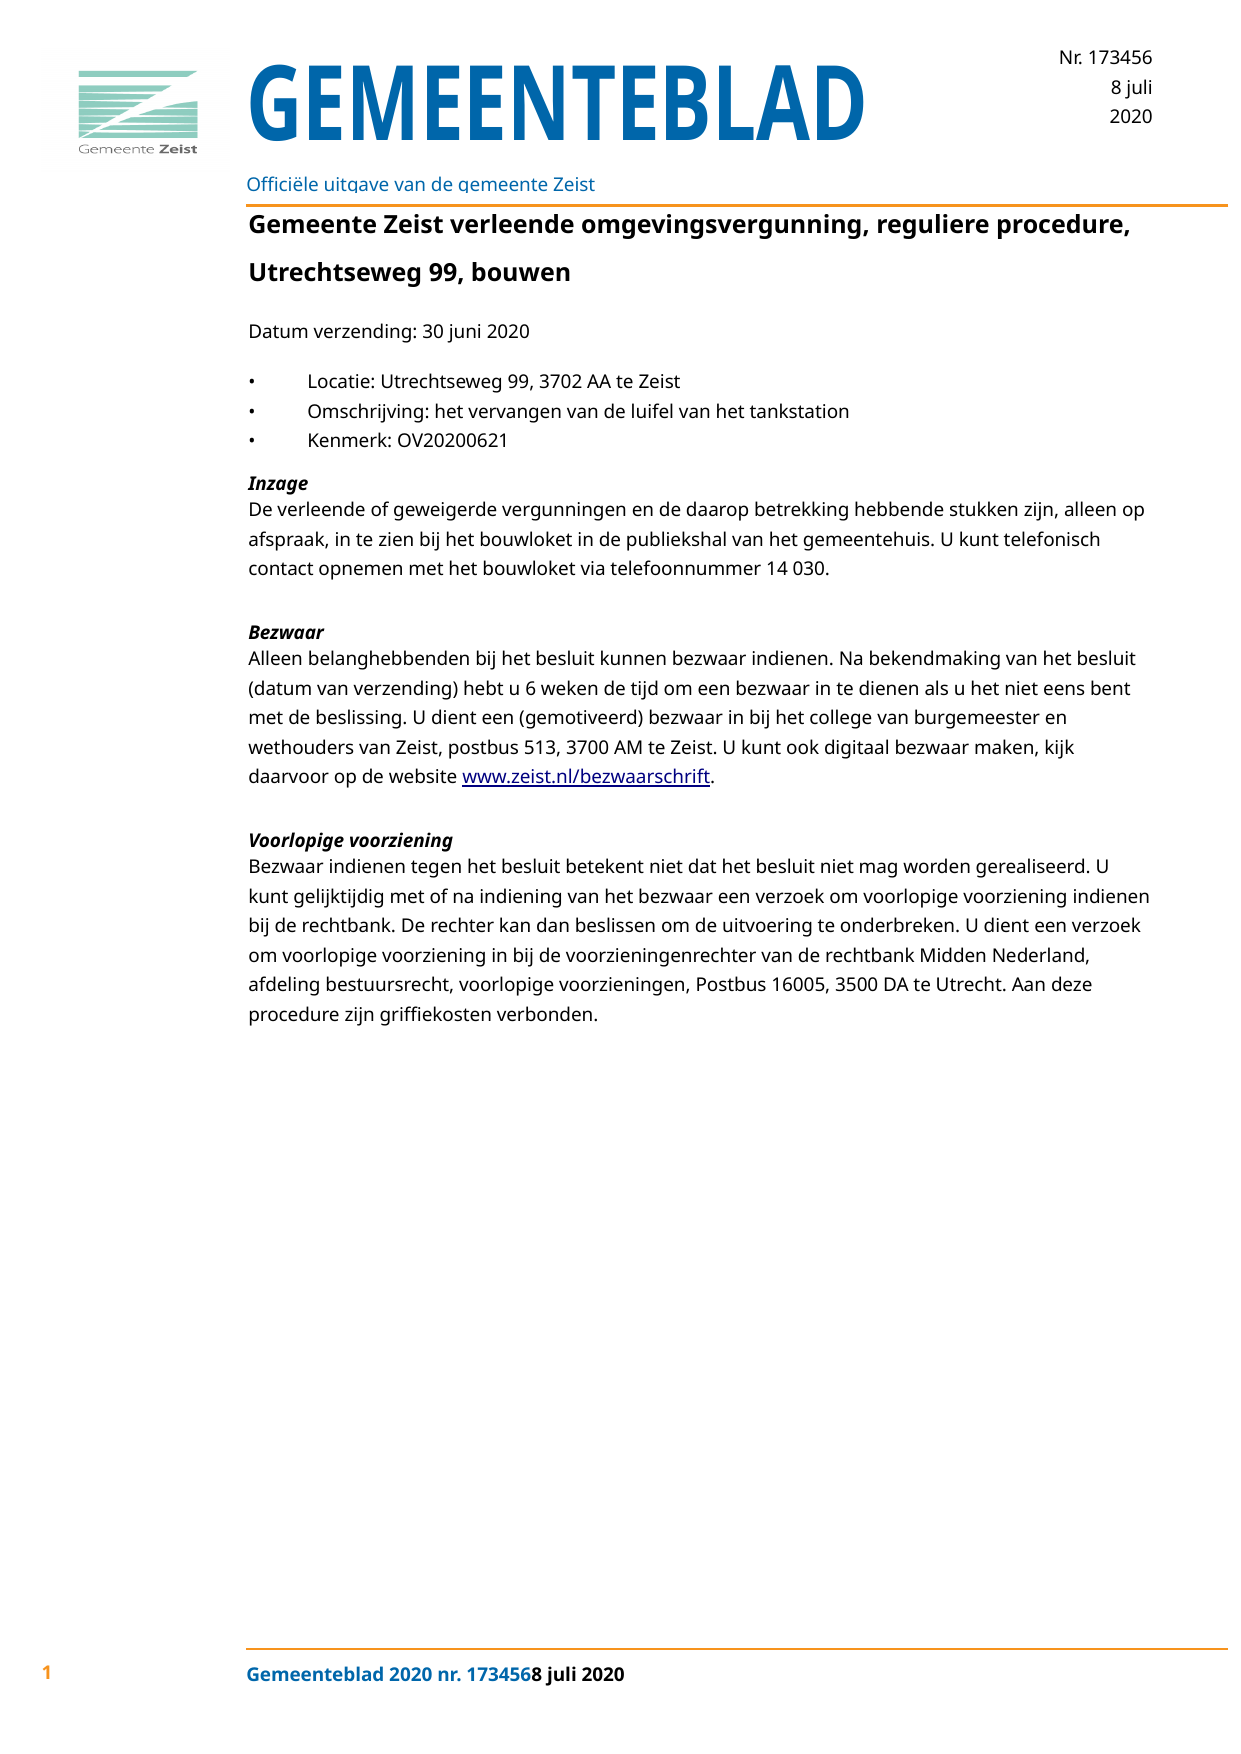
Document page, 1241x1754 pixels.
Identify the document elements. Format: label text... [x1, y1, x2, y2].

text Datum verzending: 30 juni 2020 [248, 318, 1152, 344]
text Inzage [248, 471, 1152, 496]
text Voorlopige voorziening [248, 827, 1152, 853]
picture [41, 47, 231, 172]
text Gemeente Zeist verleende omgevingsvergunning, reguliere procedure, Utrechtseweg 99, bouwen [248, 207, 1152, 288]
text Bezwaar [248, 619, 1152, 645]
list Locatie: Utrechtseweg 99, 3702 AA te Zeist [248, 368, 1152, 394]
list Kenmerk: OV20200621 [248, 427, 1152, 453]
list Omschrijving: het vervangen van de luifel van het tankstation [248, 398, 1152, 424]
text Bezwaar indienen tegen het besluit betekent niet dat het besluit niet mag worden gerealiseerd. U kunt gelijktijdig met of na indiening van het bezwaar een verzoek om voorlopige voorziening indienen bij de rechtbank. De rechter kan dan beslissen om de uitvoering te onderbreken. U dient een verzoek om voorlopige voorziening in bij de voorzieningenrechter van de rechtbank Midden Nederland, afdeling bestuursrecht, voorlopige voorzieningen, Postbus 16005, 3500 DA te Utrecht. Aan deze procedure zijn griffiekosten verbonden. [248, 853, 1152, 1027]
text Alleen belanghebbenden bij het besluit kunnen bezwaar indienen. Na bekendmaking van het besluit (datum van verzending) hebt u 6 weken de tijd om een bezwaar in te dienen als u het niet eens bent met de beslissing. U dient een (gemotiveerd) bezwaar in bij het college van burgemeester en wethouders van Zeist, postbus 513, 3700 AM te Zeist. U kunt ook digitaal bezwaar maken, kijk daarvoor op de website www.zeist.nl/bezwaarschrift. [248, 645, 1152, 789]
text De verleende of geweigerde vergunningen en de daarop betrekking hebbende stukken zijn, alleen op afspraak, in te zien bij het bouwloket in de publiekshal van het gemeentehuis. U kunt telefonisch contact opnemen met het bouwloket via telefoonnummer 14 030. [248, 496, 1152, 581]
